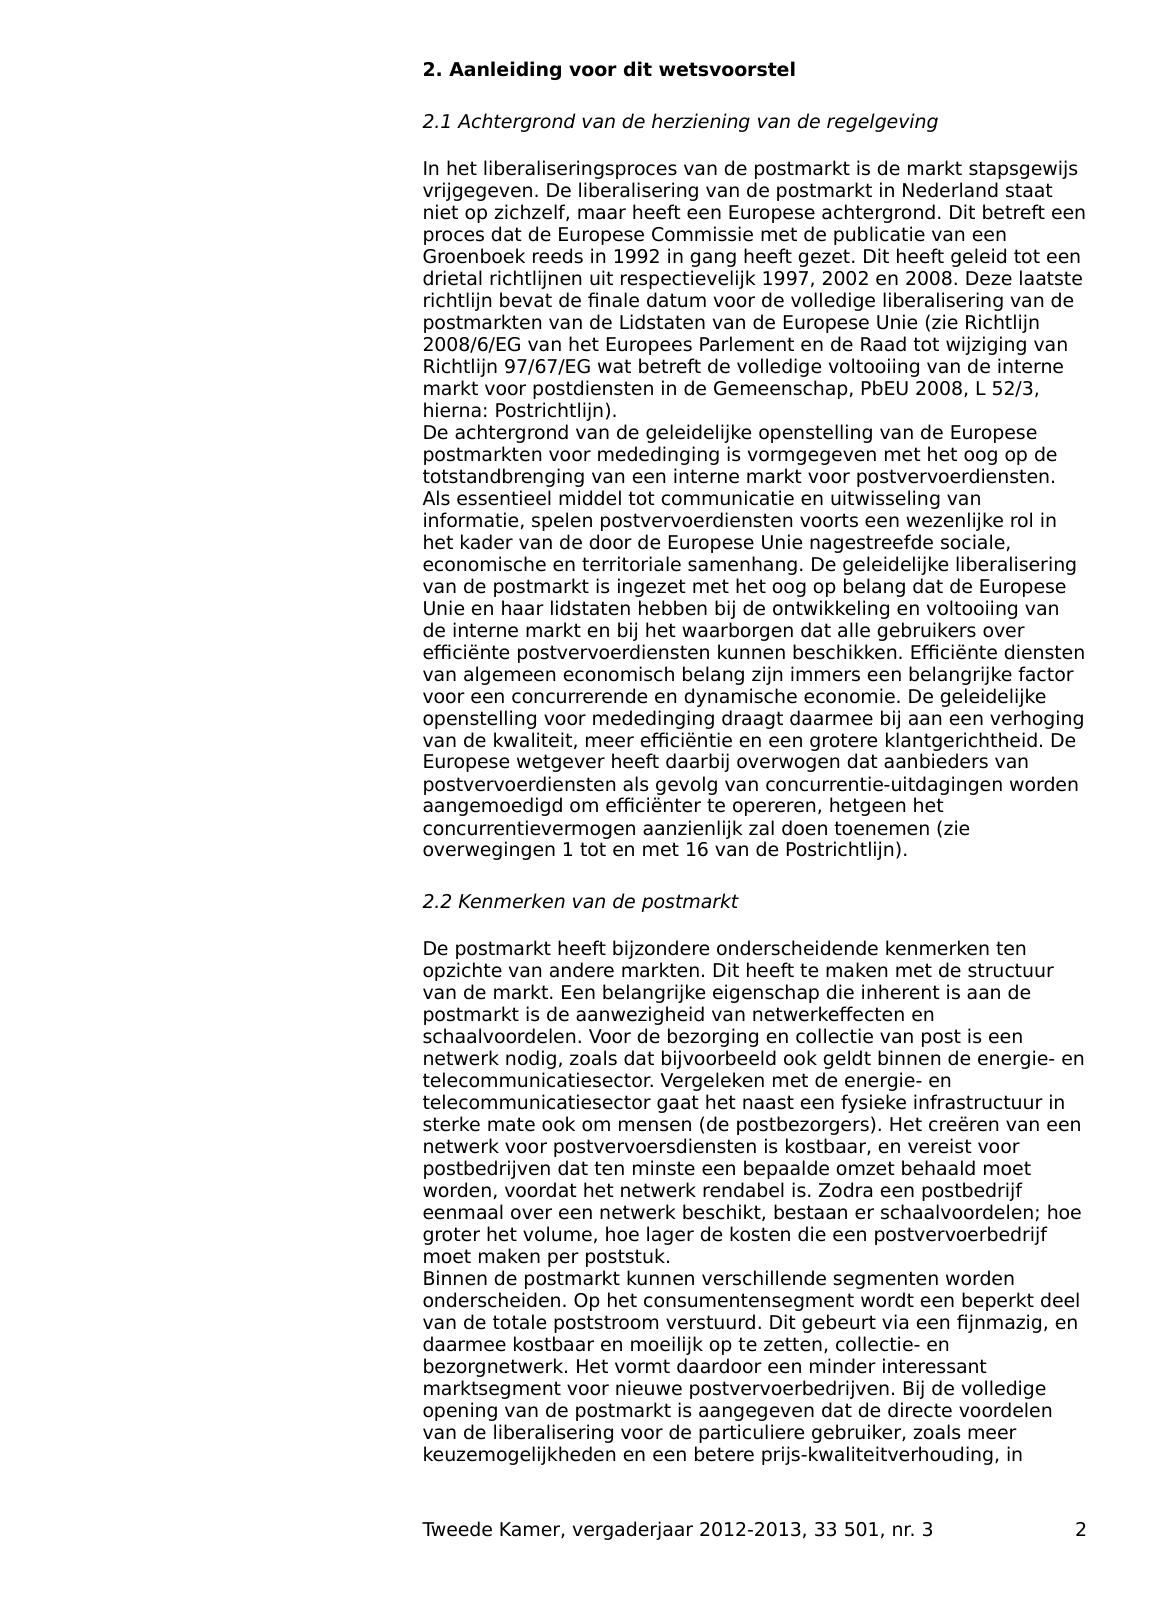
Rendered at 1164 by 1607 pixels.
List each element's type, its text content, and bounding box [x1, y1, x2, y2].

subtitle 2. Aanleiding voor dit wetsvoorstel [422, 59, 1087, 81]
text Binnen de postmarkt kunnen verschillende segmenten worden onderscheiden. Op het consumentensegment wordt een beperkt deel van de totale poststroom verstuurd. Dit gebeurt via een fijnmazig, en daarmee kostbaar en moeilijk op te zetten, collectie- en bezorgnetwerk. Het vormt daardoor een minder interessant marktsegment voor nieuwe postvervoerbedrijven. Bij de volledige opening van de postmarkt is aangegeven dat de directe voordelen van de liberalisering voor de particuliere gebruiker, zoals meer keuzemogelijkheden en een betere prijs-kwaliteitverhouding, in [422, 1268, 1087, 1466]
text De achtergrond van de geleidelijke openstelling van de Europese postmarkten voor mededinging is vormgegeven met het oog op de totstandbrenging van een interne markt voor postvervoerdiensten. Als essentieel middel tot communicatie en uitwisseling van informatie, spelen postvervoerdiensten voorts een wezenlijke rol in het kader van de door de Europese Unie nagestreefde sociale, economische en territoriale samenhang. De geleidelijke liberalisering van de postmarkt is ingezet met het oog op belang dat de Europese Unie en haar lidstaten hebben bij de ontwikkeling en voltooiing van de interne markt en bij het waarborgen dat alle gebruikers over efficiënte postvervoerdiensten kunnen beschikken. Efficiënte diensten van algemeen economisch belang zijn immers een belangrijke factor voor een concurrerende en dynamische economie. De geleidelijke openstelling voor mededinging draagt daarmee bij aan een verhoging van de kwaliteit, meer efficiëntie en een grotere klantgerichtheid. De Europese wetgever heeft daarbij overwogen dat aanbieders van postvervoerdiensten als gevolg van concurrentie-uitdagingen worden aangemoedigd om efficiënter te opereren, hetgeen het concurrentievermogen aanzienlijk zal doen toenemen (zie overwegingen 1 tot en met 16 van de Postrichtlijn). [422, 422, 1087, 861]
subtitle 2.2 Kenmerken van de postmarkt [422, 891, 1087, 913]
text De postmarkt heeft bijzondere onderscheidende kenmerken ten opzichte van andere markten. Dit heeft te maken met de structuur van de markt. Een belangrijke eigenschap die inherent is aan de postmarkt is de aanwezigheid van netwerkeffecten en schaalvoordelen. Voor de bezorging en collectie van post is een netwerk nodig, zoals dat bijvoorbeeld ook geldt binnen de energie- en telecommunicatiesector. Vergeleken met de energie- en telecommunicatiesector gaat het naast een fysieke infrastructuur in sterke mate ook om mensen (de postbezorgers). Het creëren van een netwerk voor postvervoersdiensten is kostbaar, en vereist voor postbedrijven dat ten minste een bepaalde omzet behaald moet worden, voordat het netwerk rendabel is. Zodra een postbedrijf eenmaal over een netwerk beschikt, bestaan er schaalvoordelen; hoe groter het volume, hoe lager de kosten die een postvervoerbedrijf moet maken per poststuk. [422, 938, 1087, 1268]
subtitle 2.1 Achtergrond van de herziening van de regelgeving [422, 111, 1087, 133]
text In het liberaliseringsproces van de postmarkt is de markt stapsgewijs vrijgegeven. De liberalisering van de postmarkt in Nederland staat niet op zichzelf, maar heeft een Europese achtergrond. Dit betreft een proces dat de Europese Commissie met de publicatie van een Groenboek reeds in 1992 in gang heeft gezet. Dit heeft geleid tot een drietal richtlijnen uit respectievelijk 1997, 2002 en 2008. Deze laatste richtlijn bevat de finale datum voor de volledige liberalisering van de postmarkten van de Lidstaten van de Europese Unie (zie Richtlijn 2008/6/EG van het Europees Parlement en de Raad tot wijziging van Richtlijn 97/67/EG wat betreft de volledige voltooiing van de interne markt voor postdiensten in de Gemeenschap, PbEU 2008, L 52/3, hierna: Postrichtlijn). [422, 158, 1087, 422]
